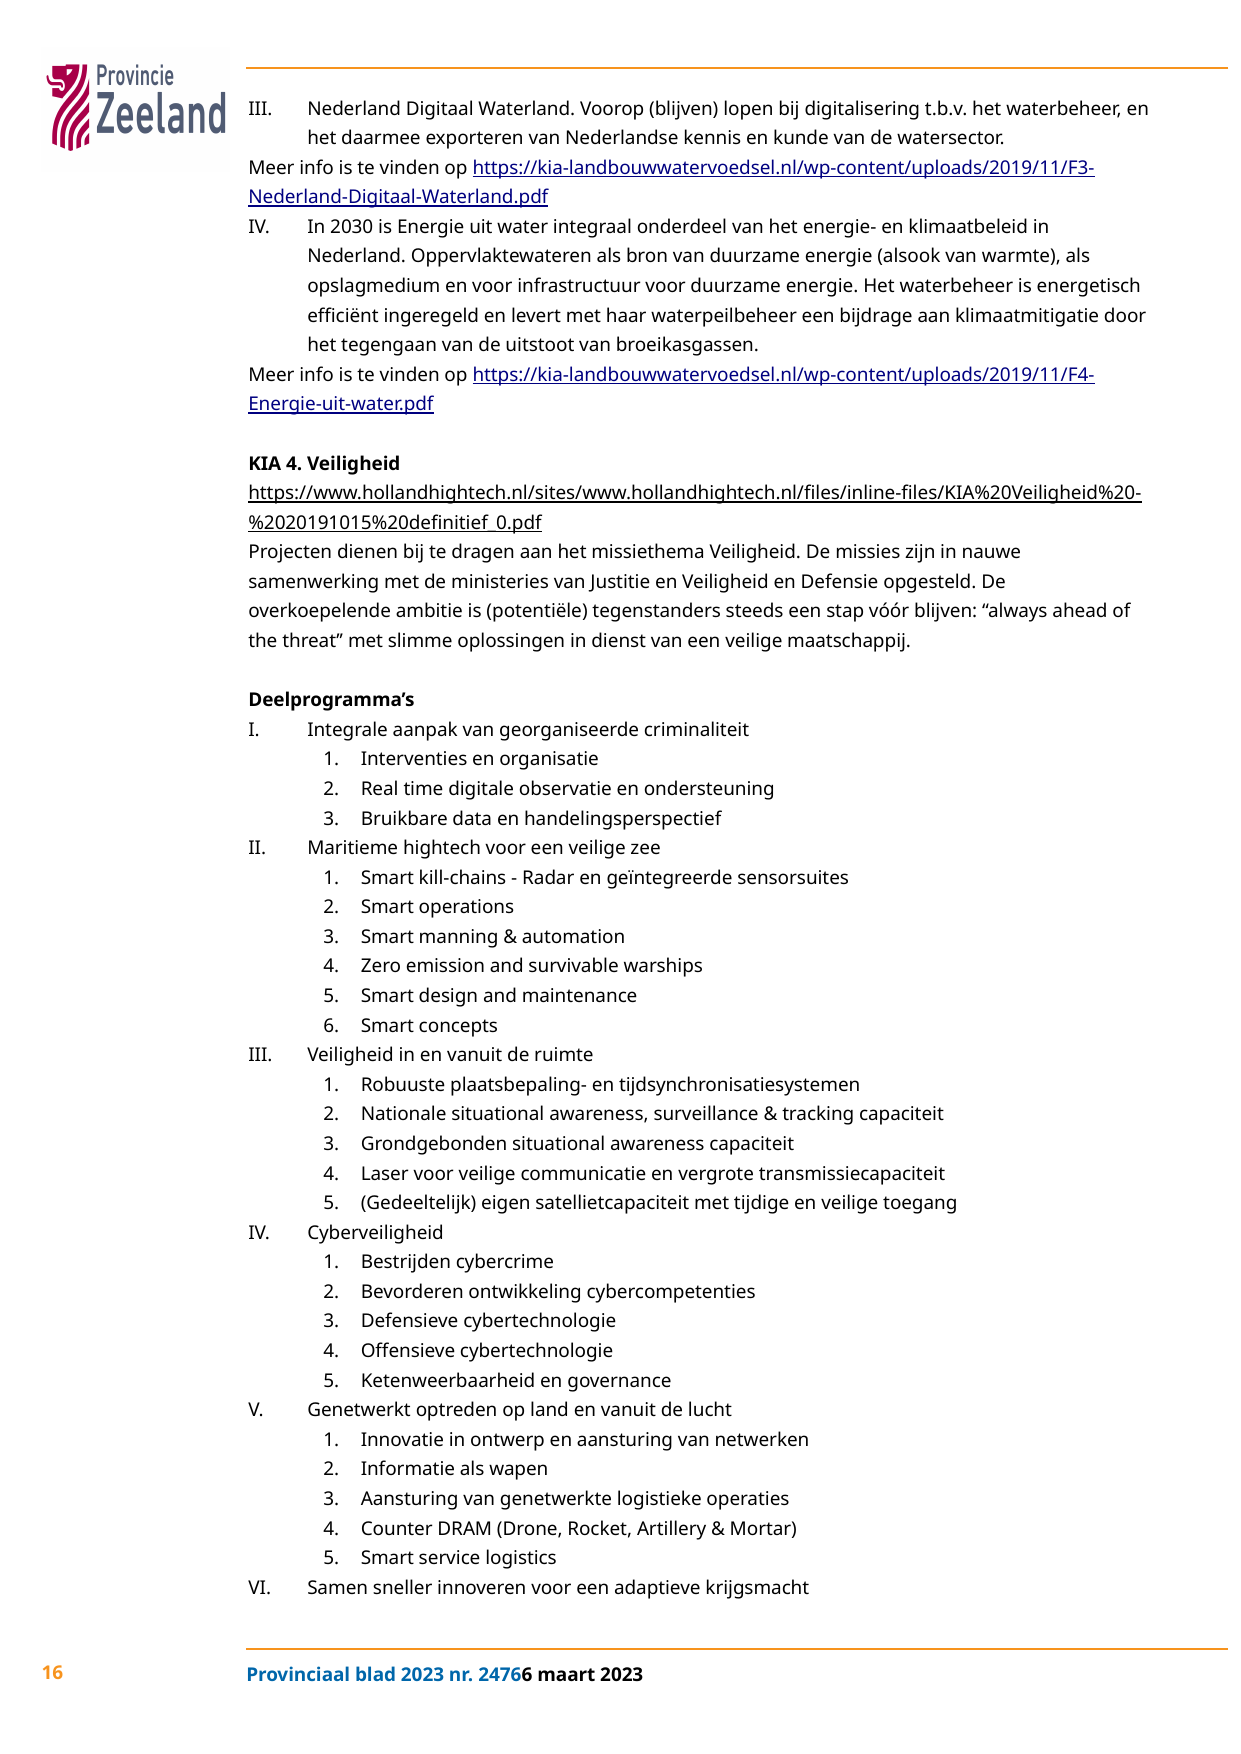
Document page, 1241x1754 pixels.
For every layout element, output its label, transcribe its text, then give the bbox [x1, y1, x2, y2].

list Integrale aanpak van georganiseerde criminaliteit [248, 716, 1152, 742]
text KIA 4. Veiligheid [248, 450, 1152, 476]
text Deelprogramma’s [248, 686, 1152, 712]
list Samen sneller innoveren voor een adaptieve krijgsmacht [248, 1574, 1152, 1600]
text Meer info is te vinden op https://kia-landbouwwatervoedsel.nl/wp-content/uploads/2019/11/F3-Nederland-Digitaal-Waterland.pdf [248, 154, 1152, 209]
list Bevorderen ontwikkeling cybercompetenties [323, 1278, 1152, 1304]
list Cyberveiligheid [248, 1219, 1152, 1245]
list Grondgebonden situational awareness capaciteit [323, 1130, 1152, 1156]
list Smart operations [323, 893, 1152, 919]
list Nederland Digitaal Waterland. Voorop (blijven) lopen bij digitalisering t.b.v. het waterbeheer, en het daarmee exporteren van Nederlandse kennis en kunde van de watersector. [248, 95, 1152, 150]
list Informatie als wapen [323, 1456, 1152, 1481]
list Bestrijden cybercrime [323, 1248, 1152, 1274]
list In 2030 is Energie uit water integraal onderdeel van het energie- en klimaatbeleid in Nederland. Oppervlaktewateren als bron van duurzame energie (alsook van warmte), als opslagmedium en voor infrastructuur voor duurzame energie. Het waterbeheer is energetisch efficiënt ingeregeld en levert met haar waterpeilbeheer een bijdrage aan klimaatmitigatie door het tegengaan van de uitstoot van broeikasgassen. [248, 213, 1152, 357]
list Smart kill-chains - Radar en geïntegreerde sensorsuites [323, 864, 1152, 890]
list Smart design and maintenance [323, 982, 1152, 1008]
list (Gedeeltelijk) eigen satellietcapaciteit met tijdige en veilige toegang [323, 1189, 1152, 1215]
list Smart concepts [323, 1012, 1152, 1038]
list Aansturing van genetwerkte logistieke operaties [323, 1485, 1152, 1511]
list Nationale situational awareness, surveillance & tracking capaciteit [323, 1101, 1152, 1126]
list Veiligheid in en vanuit de ruimte [248, 1041, 1152, 1067]
list Laser voor veilige communicatie en vergrote transmissiecapaciteit [323, 1160, 1152, 1186]
list Zero emission and survivable warships [323, 953, 1152, 978]
text Meer info is te vinden op https://kia-landbouwwatervoedsel.nl/wp-content/uploads/2019/11/F4-Energie-uit-water.pdf [248, 361, 1152, 416]
list Genetwerkt optreden op land en vanuit de lucht [248, 1396, 1152, 1422]
list Counter DRAM (Drone, Rocket, Artillery & Mortar) [323, 1515, 1152, 1541]
list Robuuste plaatsbepaling- en tijdsynchronisatiesystemen [323, 1071, 1152, 1097]
text https://www.hollandhightech.nl/sites/www.hollandhightech.nl/files/inline-files/KIA%20Veiligheid%20-%2020191015%20definitief_0.pdf [248, 479, 1152, 535]
list Maritieme hightech voor een veilige zee [248, 834, 1152, 860]
list Real time digitale observatie en ondersteuning [323, 775, 1152, 801]
list Ketenweerbaarheid en governance [323, 1367, 1152, 1393]
list Smart manning & automation [323, 923, 1152, 949]
list Smart service logistics [323, 1544, 1152, 1570]
list Offensieve cybertechnologie [323, 1337, 1152, 1363]
list Bruikbare data en handelingsperspectief [323, 805, 1152, 831]
list Defensieve cybertechnologie [323, 1308, 1152, 1333]
list Interventies en organisatie [323, 746, 1152, 771]
text Projecten dienen bij te dragen aan het missiethema Veiligheid. De missies zijn in nauwe samenwerking met de ministeries van Justitie en Veiligheid en Defensie opgesteld. De overkoepelende ambitie is (potentiële) tegenstanders steeds een stap vóór blijven: “always ahead of the threat’’ met slimme oplossingen in dienst van een veilige maatschappij. [248, 538, 1152, 653]
picture [41, 47, 231, 172]
list Innovatie in ontwerp en aansturing van netwerken [323, 1426, 1152, 1452]
